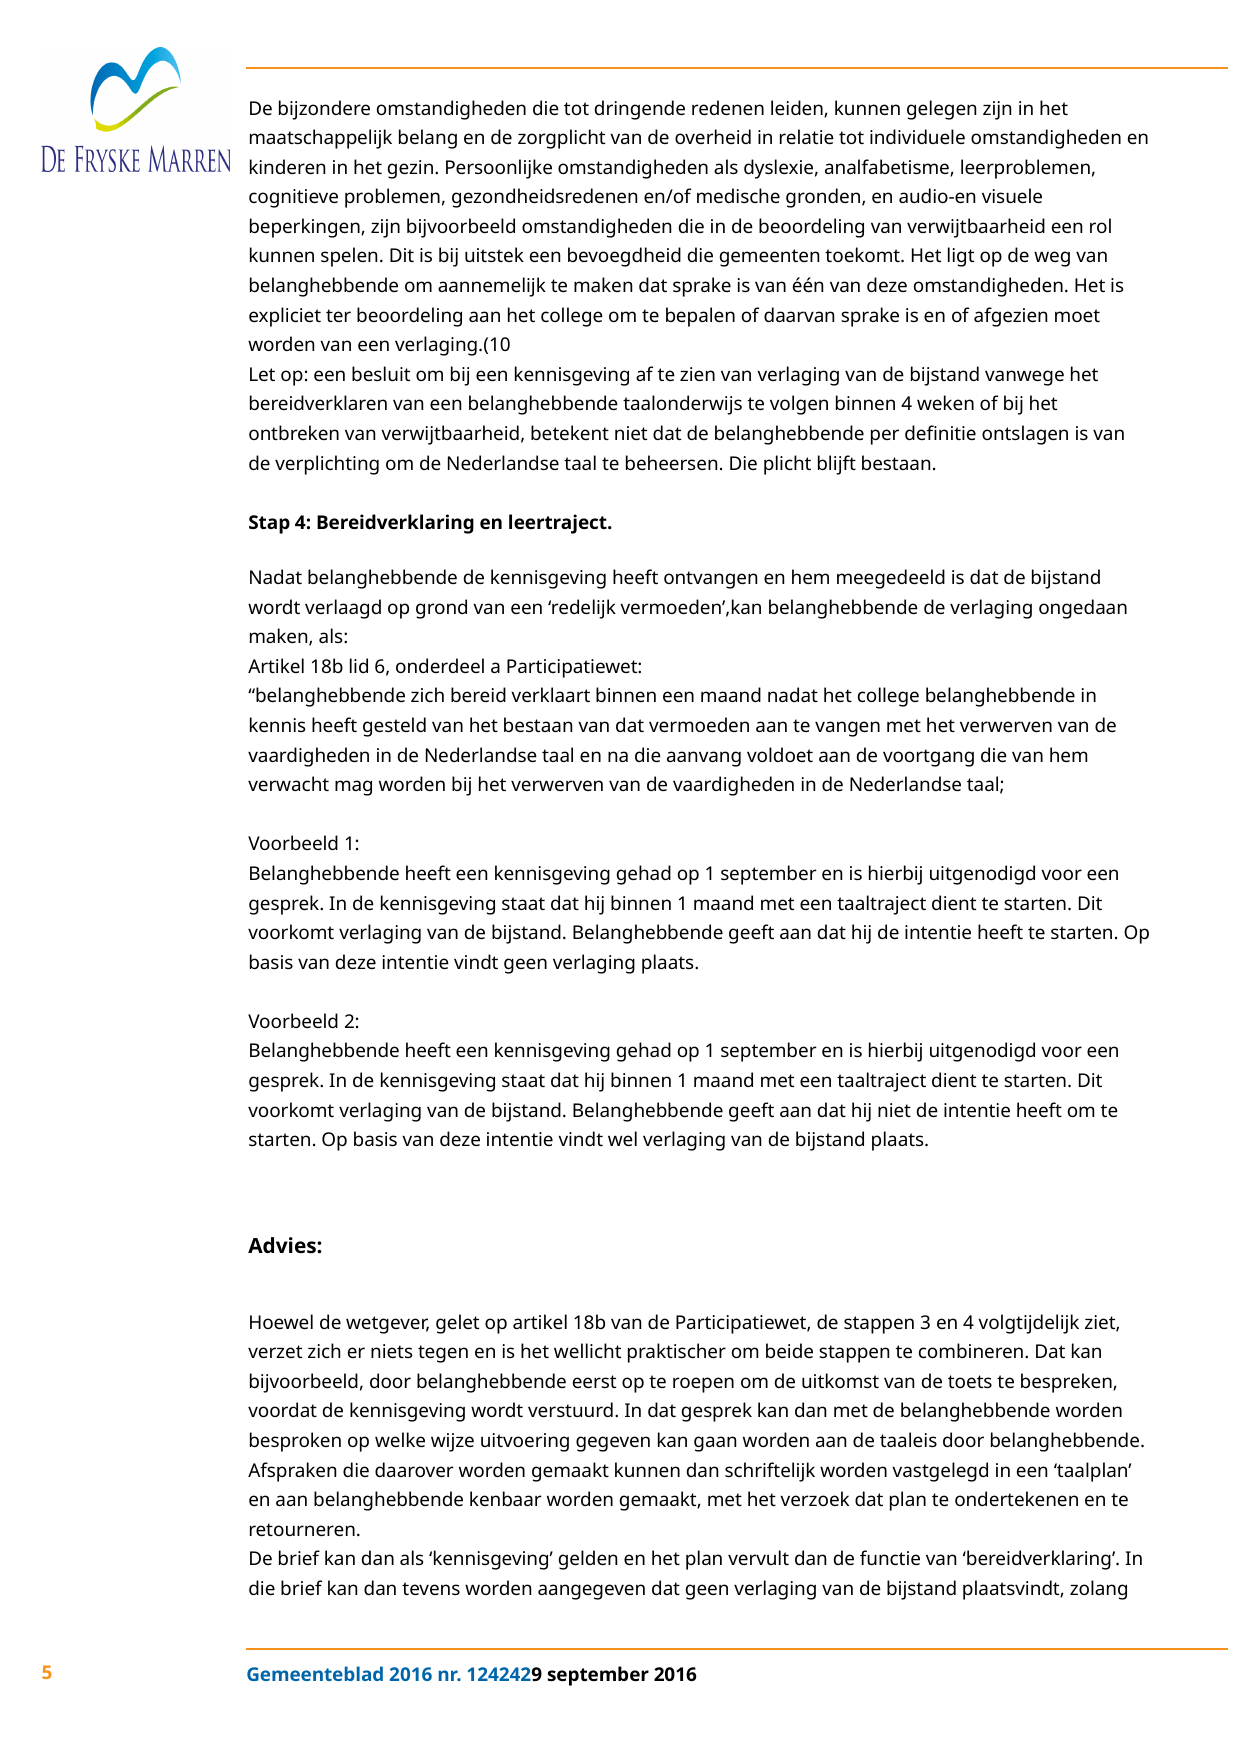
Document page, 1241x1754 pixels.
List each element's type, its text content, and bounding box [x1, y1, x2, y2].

picture [41, 47, 231, 172]
text Belanghebbende heeft een kennisgeving gehad op 1 september en is hierbij uitgenodigd voor een gesprek. In de kennisgeving staat dat hij binnen 1 maand met een taaltraject dient te starten. Dit voorkomt verlaging van de bijstand. Belanghebbende geeft aan dat hij niet de intentie heeft om te starten. Op basis van deze intentie vindt wel verlaging van de bijstand plaats. [248, 1038, 1152, 1152]
text Stap 4: Bereidverklaring en leertraject. [248, 509, 1152, 535]
text Hoewel de wetgever, gelet op artikel 18b van de Participatiewet, de stappen 3 en 4 volgtijdelijk ziet, verzet zich er niets tegen en is het wellicht praktischer om beide stappen te combineren. Dat kan bijvoorbeeld, door belanghebbende eerst op te roepen om de uitkomst van de toets te bespreken, voordat de kennisgeving wordt verstuurd. In dat gesprek kan dan met de belanghebbende worden besproken op welke wijze uitvoering gegeven kan gaan worden aan de taaleis door belanghebbende. Afspraken die daarover worden gemaakt kunnen dan schriftelijk worden vastgelegd in een ‘taalplan’ en aan belanghebbende kenbaar worden gemaakt, met het verzoek dat plan te ondertekenen en te retourneren. [248, 1309, 1152, 1542]
text De brief kan dan als ‘kennisgeving’ gelden en het plan vervult dan de functie van ‘bereidverklaring’. In die brief kan dan tevens worden aangegeven dat geen verlaging van de bijstand plaatsvindt, zolang [248, 1546, 1152, 1601]
text Let op: een besluit om bij een kennisgeving af te zien van verlaging van de bijstand vanwege het bereidverklaren van een belanghebbende taalonderwijs te volgen binnen 4 weken of bij het ontbreken van verwijtbaarheid, betekent niet dat de belanghebbende per definitie ontslagen is van de verplichting om de Nederlandse taal te beheersen. Die plicht blijft bestaan. [248, 361, 1152, 476]
text Voorbeeld 1: [248, 831, 1152, 856]
text “belanghebbende zich bereid verklaart binnen een maand nadat het college belanghebbende in kennis heeft gesteld van het bestaan van dat vermoeden aan te vangen met het verwerven van de vaardigheden in de Nederlandse taal en na die aanvang voldoet aan de voortgang die van hem verwacht mag worden bij het verwerven van de vaardigheden in de Nederlandse taal; [248, 683, 1152, 797]
text Advies: [248, 1231, 1152, 1259]
text Artikel 18b lid 6, onderdeel a Participatiewet: [248, 653, 1152, 679]
text Belanghebbende heeft een kennisgeving gehad op 1 september en is hierbij uitgenodigd voor een gesprek. In de kennisgeving staat dat hij binnen 1 maand met een taaltraject dient te starten. Dit voorkomt verlaging van de bijstand. Belanghebbende geeft aan dat hij de intentie heeft te starten. Op basis van deze intentie vindt geen verlaging plaats. [248, 860, 1152, 974]
text Nadat belanghebbende de kennisgeving heeft ontvangen en hem meegedeeld is dat de bijstand wordt verlaagd op grond van een ‘redelijk vermoeden’,kan belanghebbende de verlaging ongedaan maken, als: [248, 564, 1152, 649]
text De bijzondere omstandigheden die tot dringende redenen leiden, kunnen gelegen zijn in het maatschappelijk belang en de zorgplicht van de overheid in relatie tot individuele omstandigheden en kinderen in het gezin. Persoonlijke omstandigheden als dyslexie, analfabetisme, leerproblemen, cognitieve problemen, gezondheidsredenen en/of medische gronden, en audio-en visuele beperkingen, zijn bijvoorbeeld omstandigheden die in de beoordeling van verwijtbaarheid een rol kunnen spelen. Dit is bij uitstek een bevoegdheid die gemeenten toekomt. Het ligt op de weg van belanghebbende om aannemelijk te maken dat sprake is van één van deze omstandigheden. Het is expliciet ter beoordeling aan het college om te bepalen of daarvan sprake is en of afgezien moet worden van een verlaging.(10 [248, 95, 1152, 357]
text Voorbeeld 2: [248, 1008, 1152, 1034]
